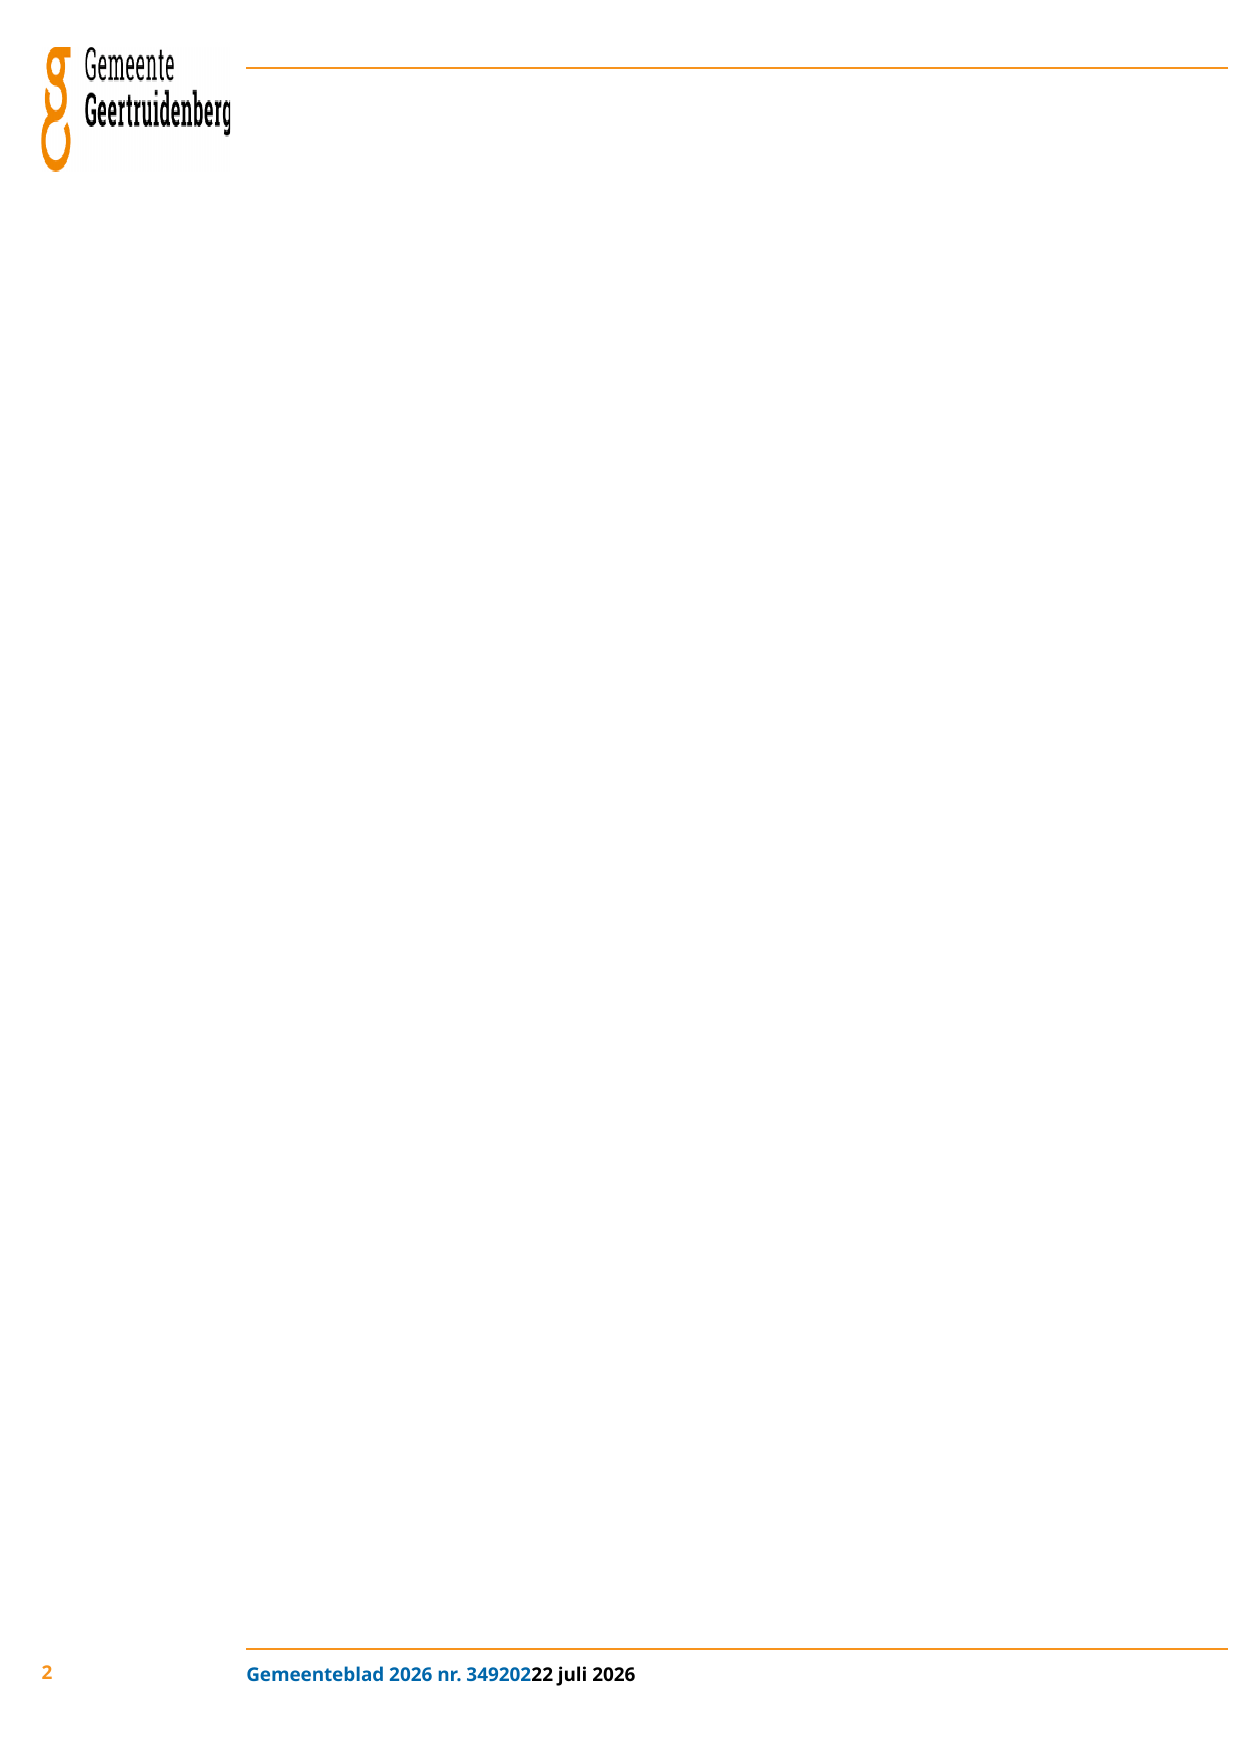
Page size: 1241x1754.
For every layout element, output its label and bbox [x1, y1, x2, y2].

picture [41, 47, 231, 172]
